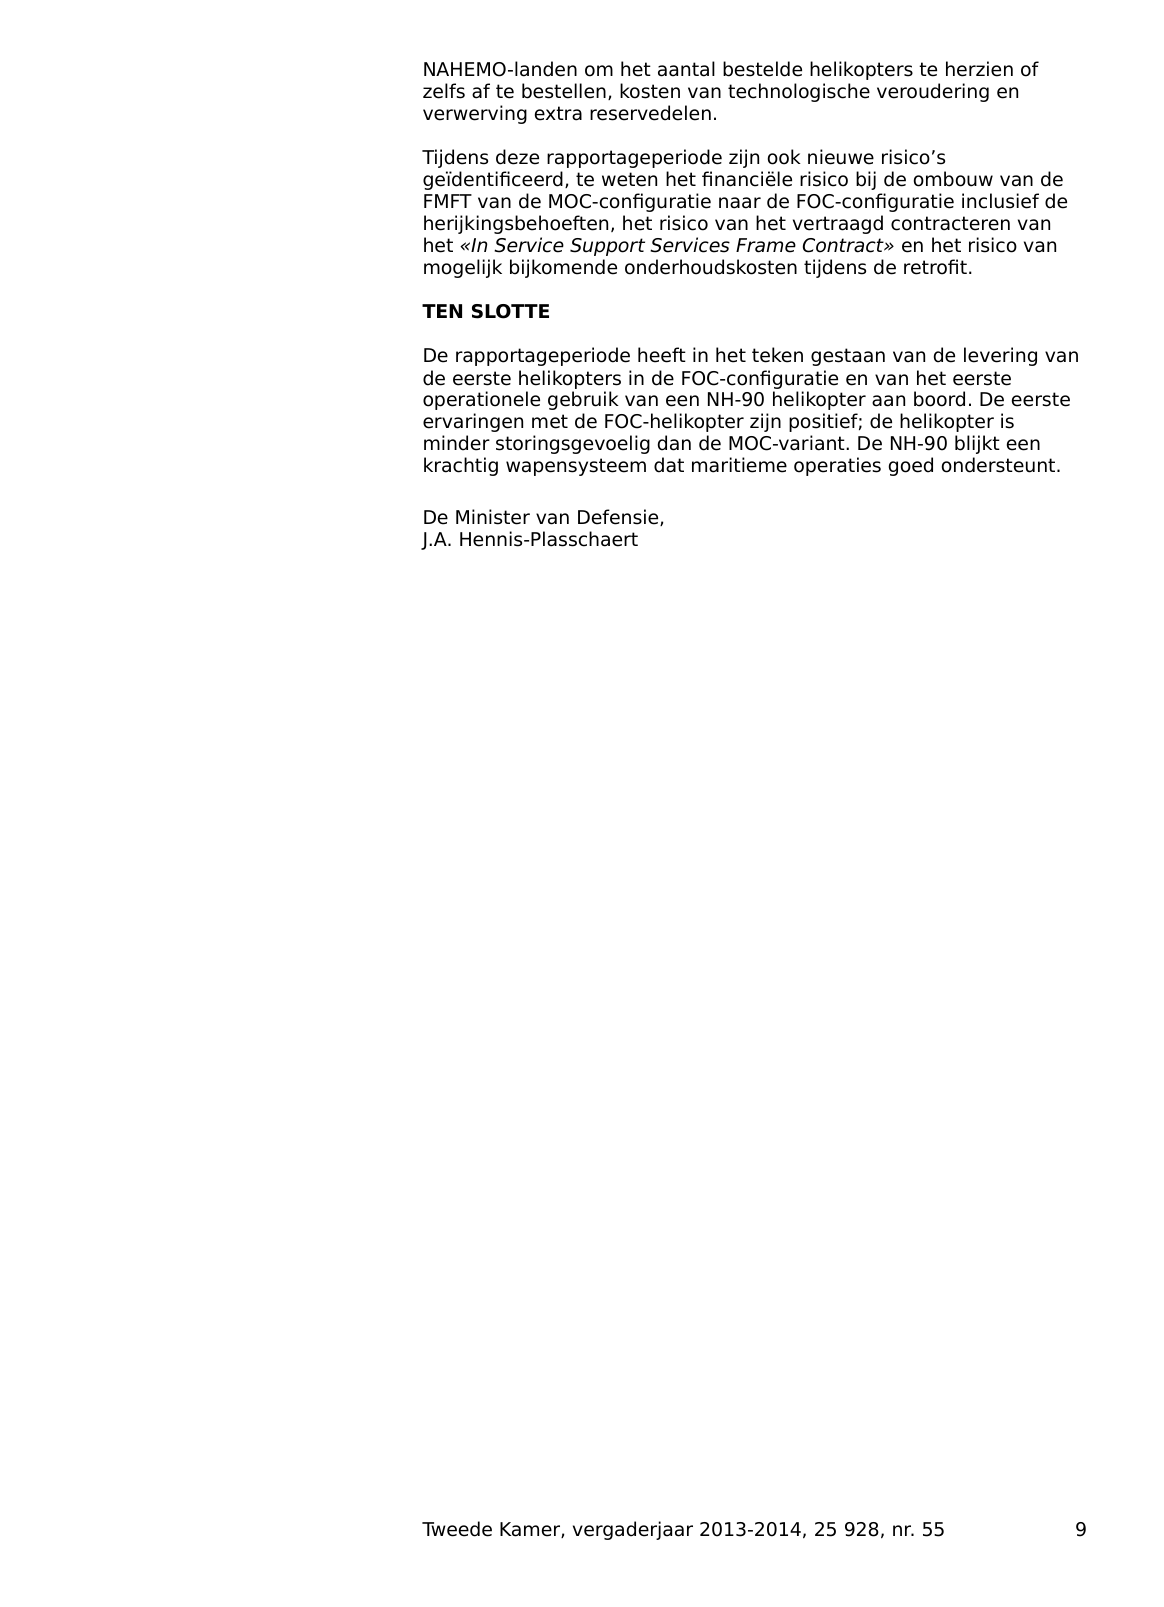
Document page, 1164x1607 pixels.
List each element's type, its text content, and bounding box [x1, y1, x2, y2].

text Tijdens deze rapportageperiode zijn ook nieuwe risico’s geïdentificeerd, te weten het financiële risico bij de ombouw van de FMFT van de MOC-configuratie naar de FOC-configuratie inclusief de herijkingsbehoeften, het risico van het vertraagd contracteren van het «In Service Support Services Frame Contract» en het risico van mogelijk bijkomende onderhoudskosten tijdens de retrofit. [422, 147, 1087, 279]
text De rapportageperiode heeft in het teken gestaan van de levering van de eerste helikopters in de FOC-configuratie en van het eerste operationele gebruik van een NH-90 helikopter aan boord. De eerste ervaringen met de FOC-helikopter zijn positief; de helikopter is minder storingsgevoelig dan de MOC-variant. De NH-90 blijkt een krachtig wapensysteem dat maritieme operaties goed ondersteunt. [422, 345, 1087, 477]
text De Minister van Defensie, J.A. Hennis-Plasschaert [422, 507, 1087, 551]
subtitle TEN SLOTTE [422, 301, 1087, 323]
text NAHEMO-landen om het aantal bestelde helikopters te herzien of zelfs af te bestellen, kosten van technologische veroudering en verwerving extra reservedelen. [422, 59, 1087, 125]
